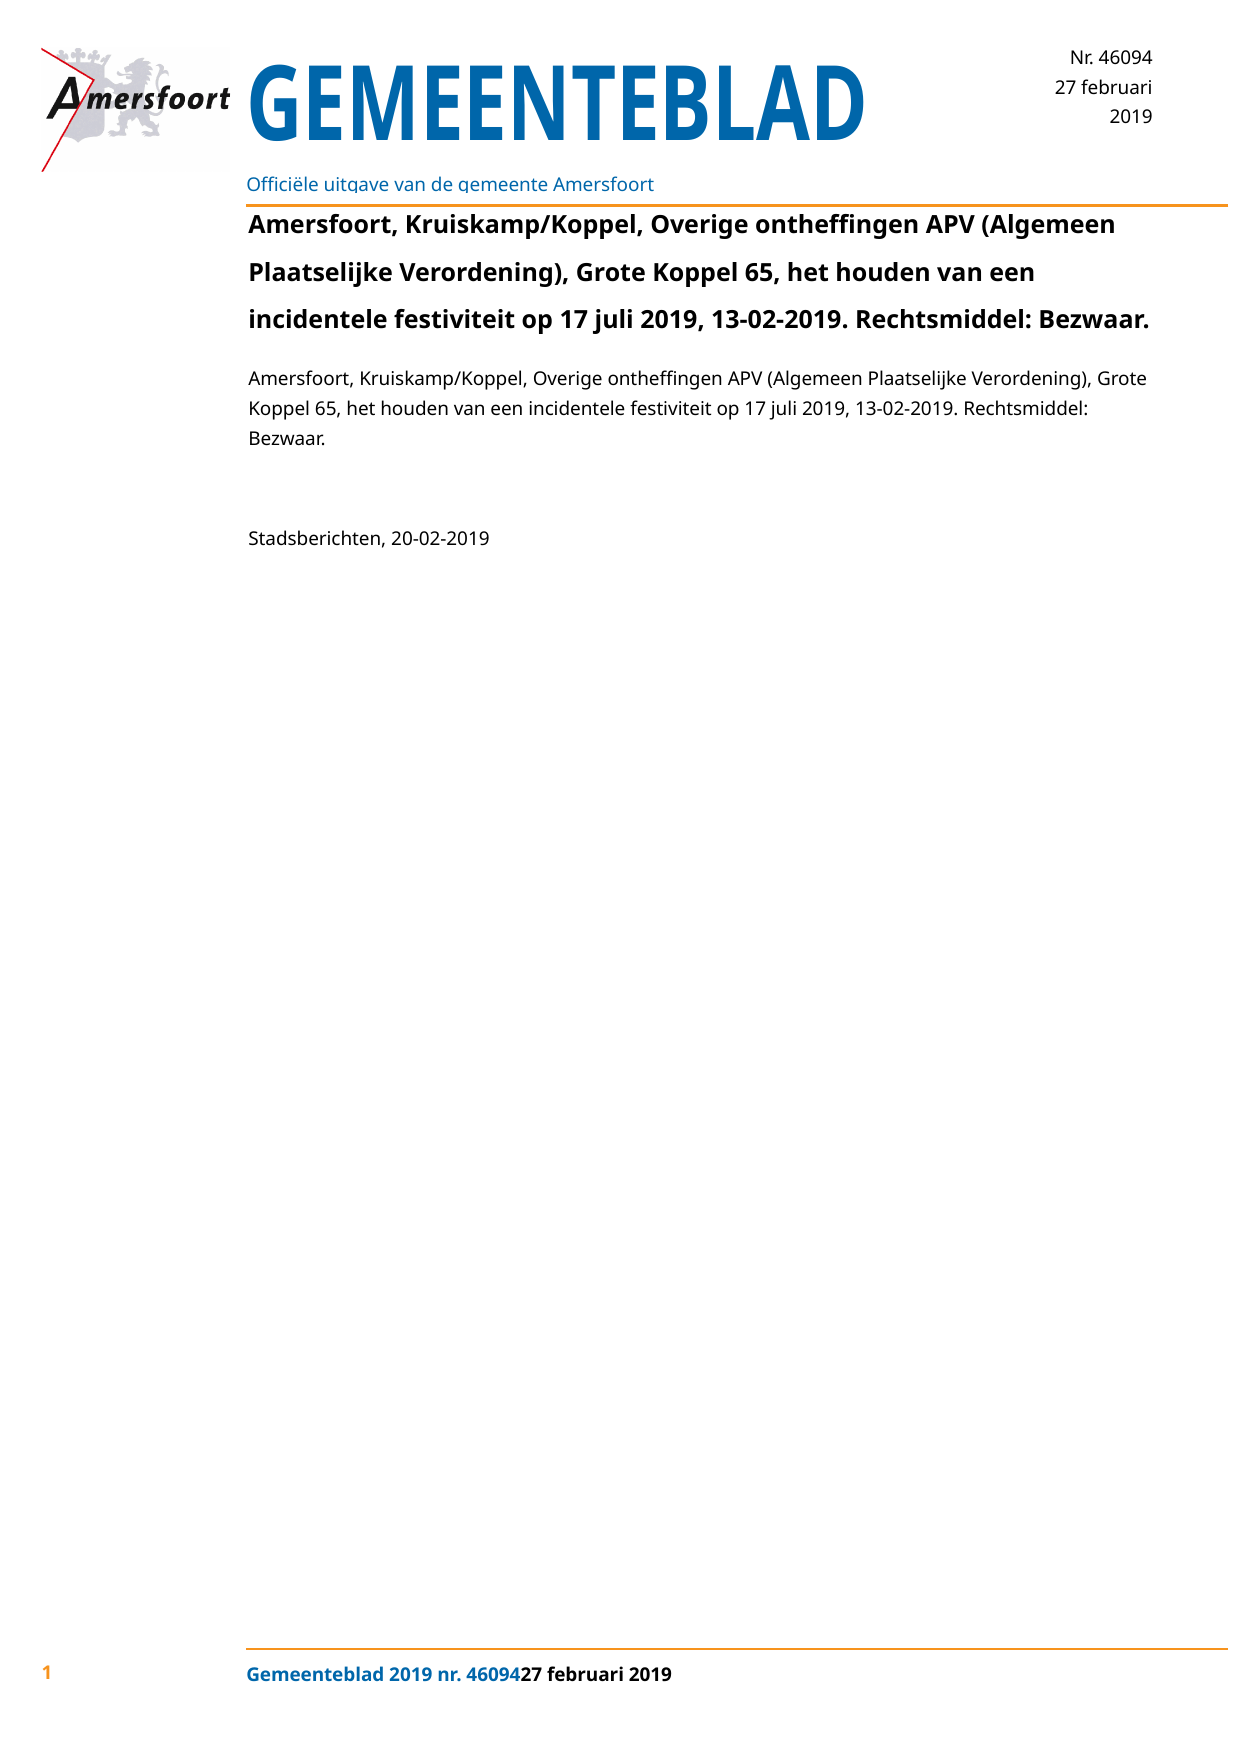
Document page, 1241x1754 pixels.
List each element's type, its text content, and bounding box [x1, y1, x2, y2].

picture [41, 47, 231, 172]
text Amersfoort, Kruiskamp/Koppel, Overige ontheffingen APV (Algemeen Plaatselijke Verordening), Grote Koppel 65, het houden van een incidentele festiviteit op 17 juli 2019, 13-02-2019. Rechtsmiddel: Bezwaar. [248, 207, 1152, 336]
text Amersfoort, Kruiskamp/Koppel, Overige ontheffingen APV (Algemeen Plaatselijke Verordening), Grote Koppel 65, het houden van een incidentele festiviteit op 17 juli 2019, 13-02-2019. Rechtsmiddel: Bezwaar. [248, 366, 1152, 450]
text Stadsberichten, 20-02-2019 [248, 526, 1152, 551]
